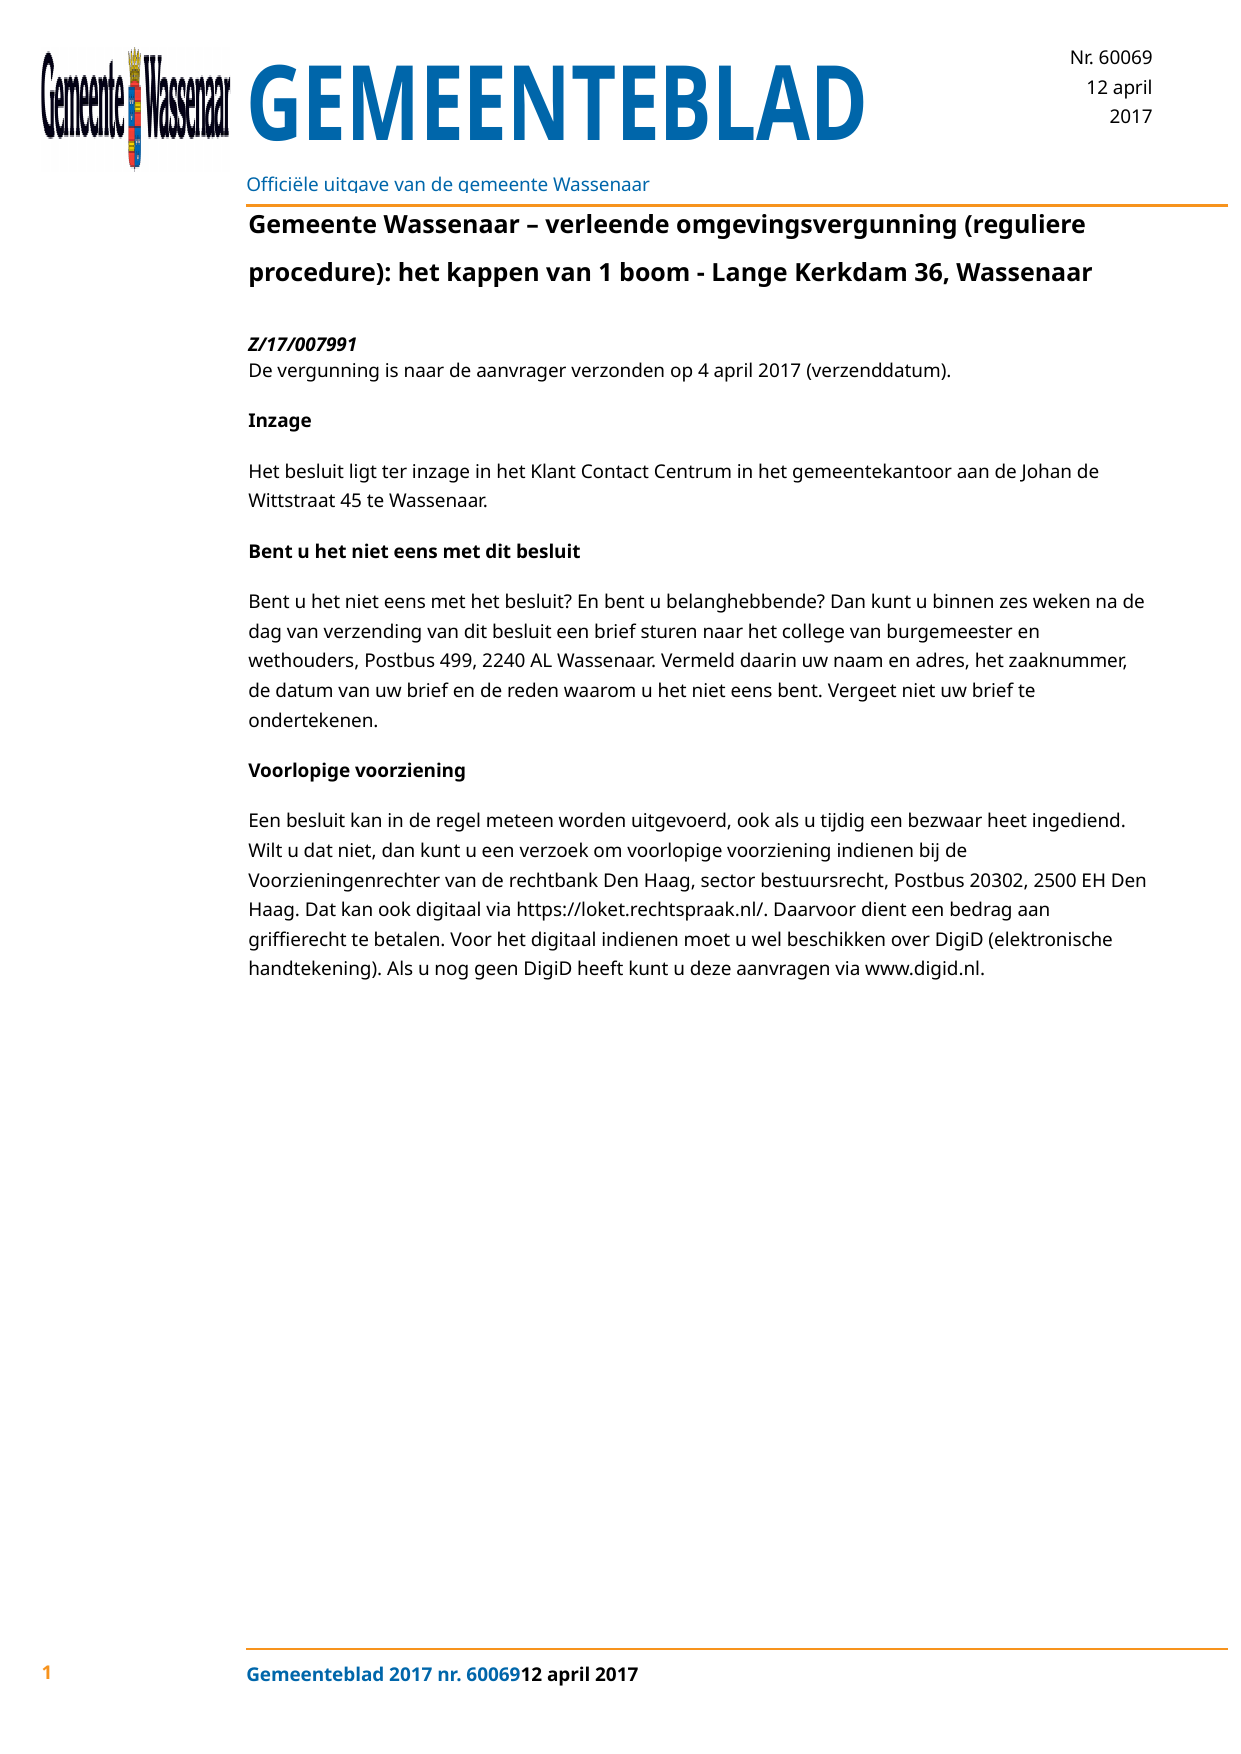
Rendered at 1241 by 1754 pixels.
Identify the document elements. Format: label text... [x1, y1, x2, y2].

text Een besluit kan in de regel meteen worden uitgevoerd, ook als u tijdig een bezwaar heet ingediend. Wilt u dat niet, dan kunt u een verzoek om voorlopige voorziening indienen bij de Voorzieningenrechter van de rechtbank Den Haag, sector bestuursrecht, Postbus 20302, 2500 EH Den Haag. Dat kan ook digitaal via https://loket.rechtspraak.nl/. Daarvoor dient een bedrag aan griffierecht te betalen. Voor het digitaal indienen moet u wel beschikken over DigiD (elektronische handtekening). Als u nog geen DigiD heeft kunt u deze aanvragen via www.digid.nl. [248, 808, 1152, 981]
text Z/17/007991 [248, 331, 1152, 357]
text Inzage [248, 408, 1152, 433]
text Het besluit ligt ter inzage in het Klant Contact Centrum in het gemeentekantoor aan de Johan de Wittstraat 45 te Wassenaar. [248, 458, 1152, 513]
picture [41, 47, 231, 172]
text Gemeente Wassenaar – verleende omgevingsvergunning (reguliere procedure): het kappen van 1 boom - Lange Kerkdam 36, Wassenaar [248, 207, 1152, 288]
text Bent u het niet eens met het besluit? En bent u belanghebbende? Dan kunt u binnen zes weken na de dag van verzending van dit besluit een brief sturen naar het college van burgemeester en wethouders, Postbus 499, 2240 AL Wassenaar. Vermeld daarin uw naam en adres, het zaaknummer, de datum van uw brief en de reden waarom u het niet eens bent. Vergeet niet uw brief te ondertekenen. [248, 588, 1152, 732]
text De vergunning is naar de aanvrager verzonden op 4 april 2017 (verzenddatum). [248, 357, 1152, 383]
text Voorlopige voorziening [248, 757, 1152, 783]
text Bent u het niet eens met dit besluit [248, 538, 1152, 564]
